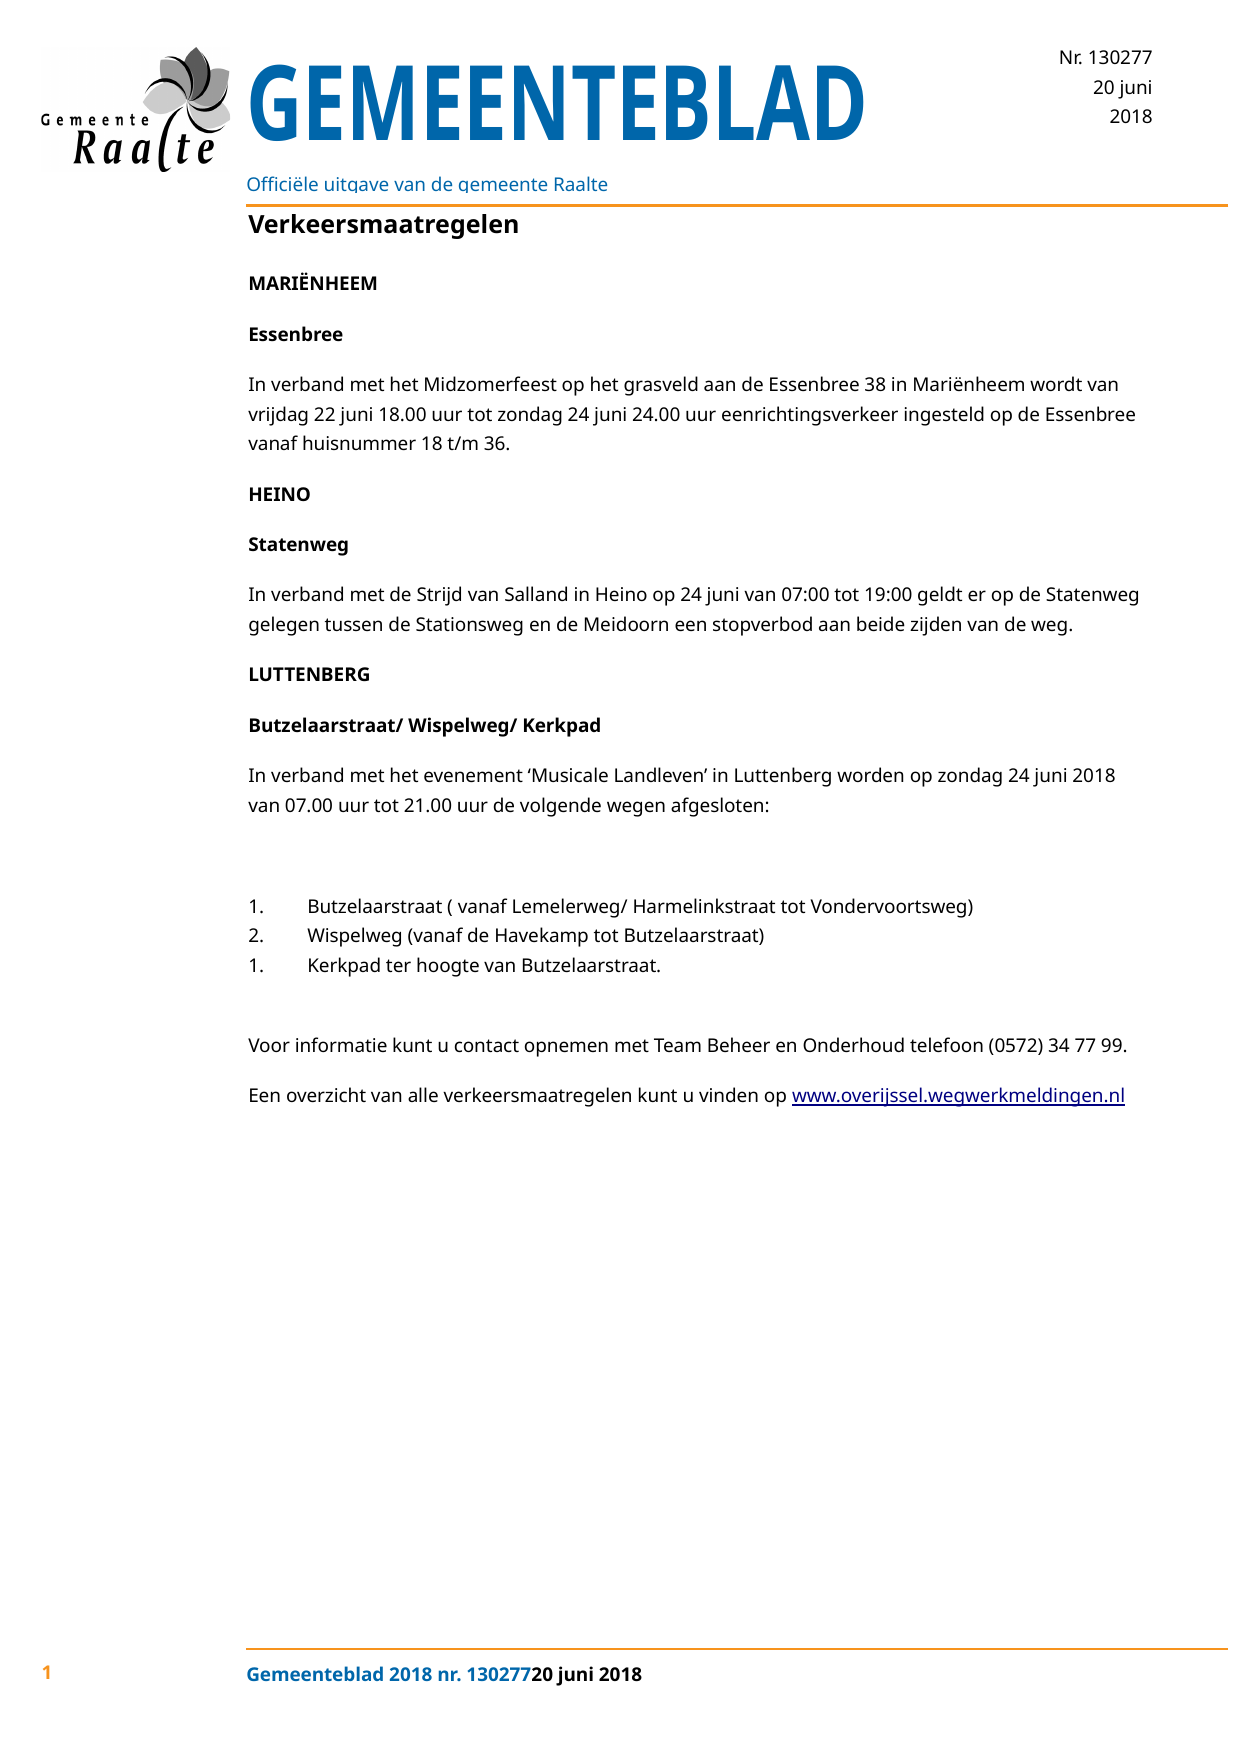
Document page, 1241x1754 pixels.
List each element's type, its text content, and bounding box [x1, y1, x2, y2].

text Essenbree [248, 321, 1152, 346]
list Wispelweg (vanaf de Havekamp tot Butzelaarstraat) [248, 922, 1152, 948]
text In verband met het Midzomerfeest op het grasveld aan de Essenbree 38 in Mariënheem wordt van vrijdag 22 juni 18.00 uur tot zondag 24 juni 24.00 uur eenrichtingsverkeer ingesteld op de Essenbree vanaf huisnummer 18 t/m 36. [248, 371, 1152, 456]
list Butzelaarstraat ( vanaf Lemelerweg/ Harmelinkstraat tot Vondervoortsweg) [248, 893, 1152, 918]
text Verkeersmaatregelen [248, 207, 1152, 241]
text Butzelaarstraat/ Wispelweg/ Kerkpad [248, 712, 1152, 738]
text In verband met het evenement ‘Musicale Landleven’ in Luttenberg worden op zondag 24 juni 2018 van 07.00 uur tot 21.00 uur de volgende wegen afgesloten: [248, 762, 1152, 818]
text MARIËNHEEM [248, 270, 1152, 296]
picture [41, 47, 231, 172]
text Een overzicht van alle verkeersmaatregelen kunt u vinden op www.overijssel.wegwerkmeldingen.nl [248, 1082, 1152, 1108]
text Statenweg [248, 531, 1152, 557]
text In verband met de Strijd van Salland in Heino op 24 juni van 07:00 tot 19:00 geldt er op de Statenweg gelegen tussen de Stationsweg en de Meidoorn een stopverbod aan beide zijden van de weg. [248, 582, 1152, 637]
text LUTTENBERG [248, 662, 1152, 687]
list Kerkpad ter hoogte van Butzelaarstraat. [248, 952, 1152, 978]
text Voor informatie kunt u contact opnemen met Team Beheer en Onderhoud telefoon (0572) 34 77 99. [248, 1032, 1152, 1058]
text HEINO [248, 481, 1152, 506]
